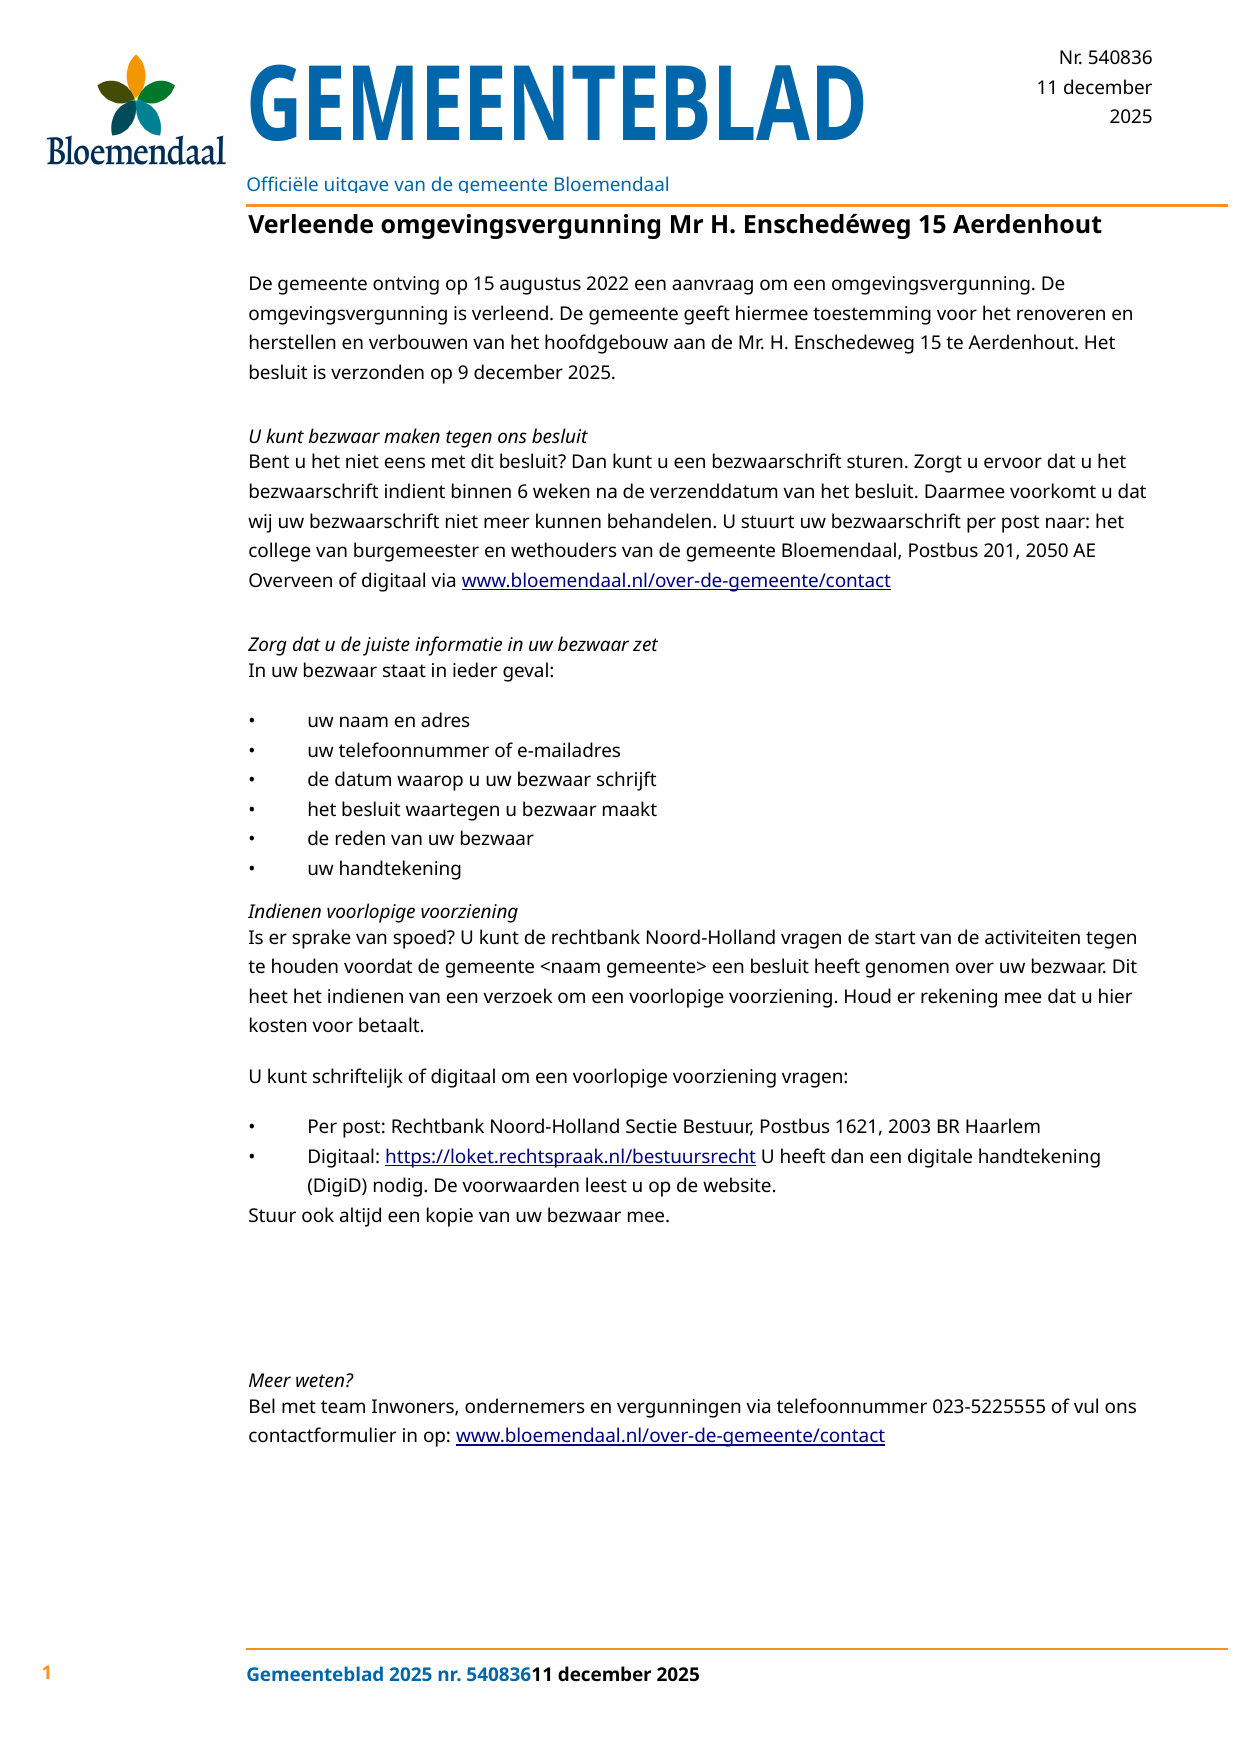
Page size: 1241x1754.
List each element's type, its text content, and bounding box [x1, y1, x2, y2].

list het besluit waartegen u bezwaar maakt [248, 796, 1152, 822]
text U kunt bezwaar maken tegen ons besluit [248, 423, 1152, 449]
text Verleende omgevingsvergunning Mr H. Enschedéweg 15 Aerdenhout [248, 207, 1152, 241]
text De gemeente ontving op 15 augustus 2022 een aanvraag om een omgevingsvergunning. De omgevingsvergunning is verleend. De gemeente geeft hiermee toestemming voor het renoveren en herstellen en verbouwen van het hoofdgebouw aan de Mr. H. Enschedeweg 15 te Aerdenhout. Het besluit is verzonden op 9 december 2025. [248, 270, 1152, 385]
list uw telefoonnummer of e-mailadres [248, 737, 1152, 762]
picture [41, 47, 231, 172]
list de reden van uw bezwaar [248, 826, 1152, 851]
text Bel met team Inwoners, ondernemers en vergunningen via telefoonnummer 023-5225555 of vul ons contactformulier in op: www.bloemendaal.nl/over-de-gemeente/contact [248, 1393, 1152, 1448]
list Digitaal: https://loket.rechtspraak.nl/bestuursrecht U heeft dan een digitale handtekening (DigiD) nodig. De voorwaarden leest u op de website. [248, 1143, 1152, 1198]
text Stuur ook altijd een kopie van uw bezwaar mee. [248, 1202, 1152, 1228]
text Meer weten? [248, 1367, 1152, 1393]
list de datum waarop u uw bezwaar schrijft [248, 766, 1152, 792]
list uw handtekening [248, 855, 1152, 881]
text In uw bezwaar staat in ieder geval: [248, 657, 1152, 682]
text Is er sprake van spoed? U kunt de rechtbank Noord-Holland vragen de start van de activiteiten tegen te houden voordat de gemeente <naam gemeente> een besluit heeft genomen over uw bezwaar. Dit heet het indienen van een verzoek om een voorlopige voorziening. Houd er rekening mee dat u hier kosten voor betaalt. [248, 924, 1152, 1038]
text Zorg dat u de juiste informatie in uw bezwaar zet [248, 631, 1152, 657]
list Per post: Rechtbank Noord-Holland Sectie Bestuur, Postbus 1621, 2003 BR Haarlem [248, 1113, 1152, 1139]
text U kunt schriftelijk of digitaal om een voorlopige voorziening vragen: [248, 1063, 1152, 1089]
list uw naam en adres [248, 707, 1152, 733]
text Bent u het niet eens met dit besluit? Dan kunt u een bezwaarschrift sturen. Zorgt u ervoor dat u het bezwaarschrift indient binnen 6 weken na de verzenddatum van het besluit. Daarmee voorkomt u dat wij uw bezwaarschrift niet meer kunnen behandelen. U stuurt uw bezwaarschrift per post naar: het college van burgemeester en wethouders van de gemeente Bloemendaal, Postbus 201, 2050 AE Overveen of digitaal via www.bloemendaal.nl/over-de-gemeente/contact [248, 449, 1152, 593]
text Indienen voorlopige voorziening [248, 898, 1152, 924]
